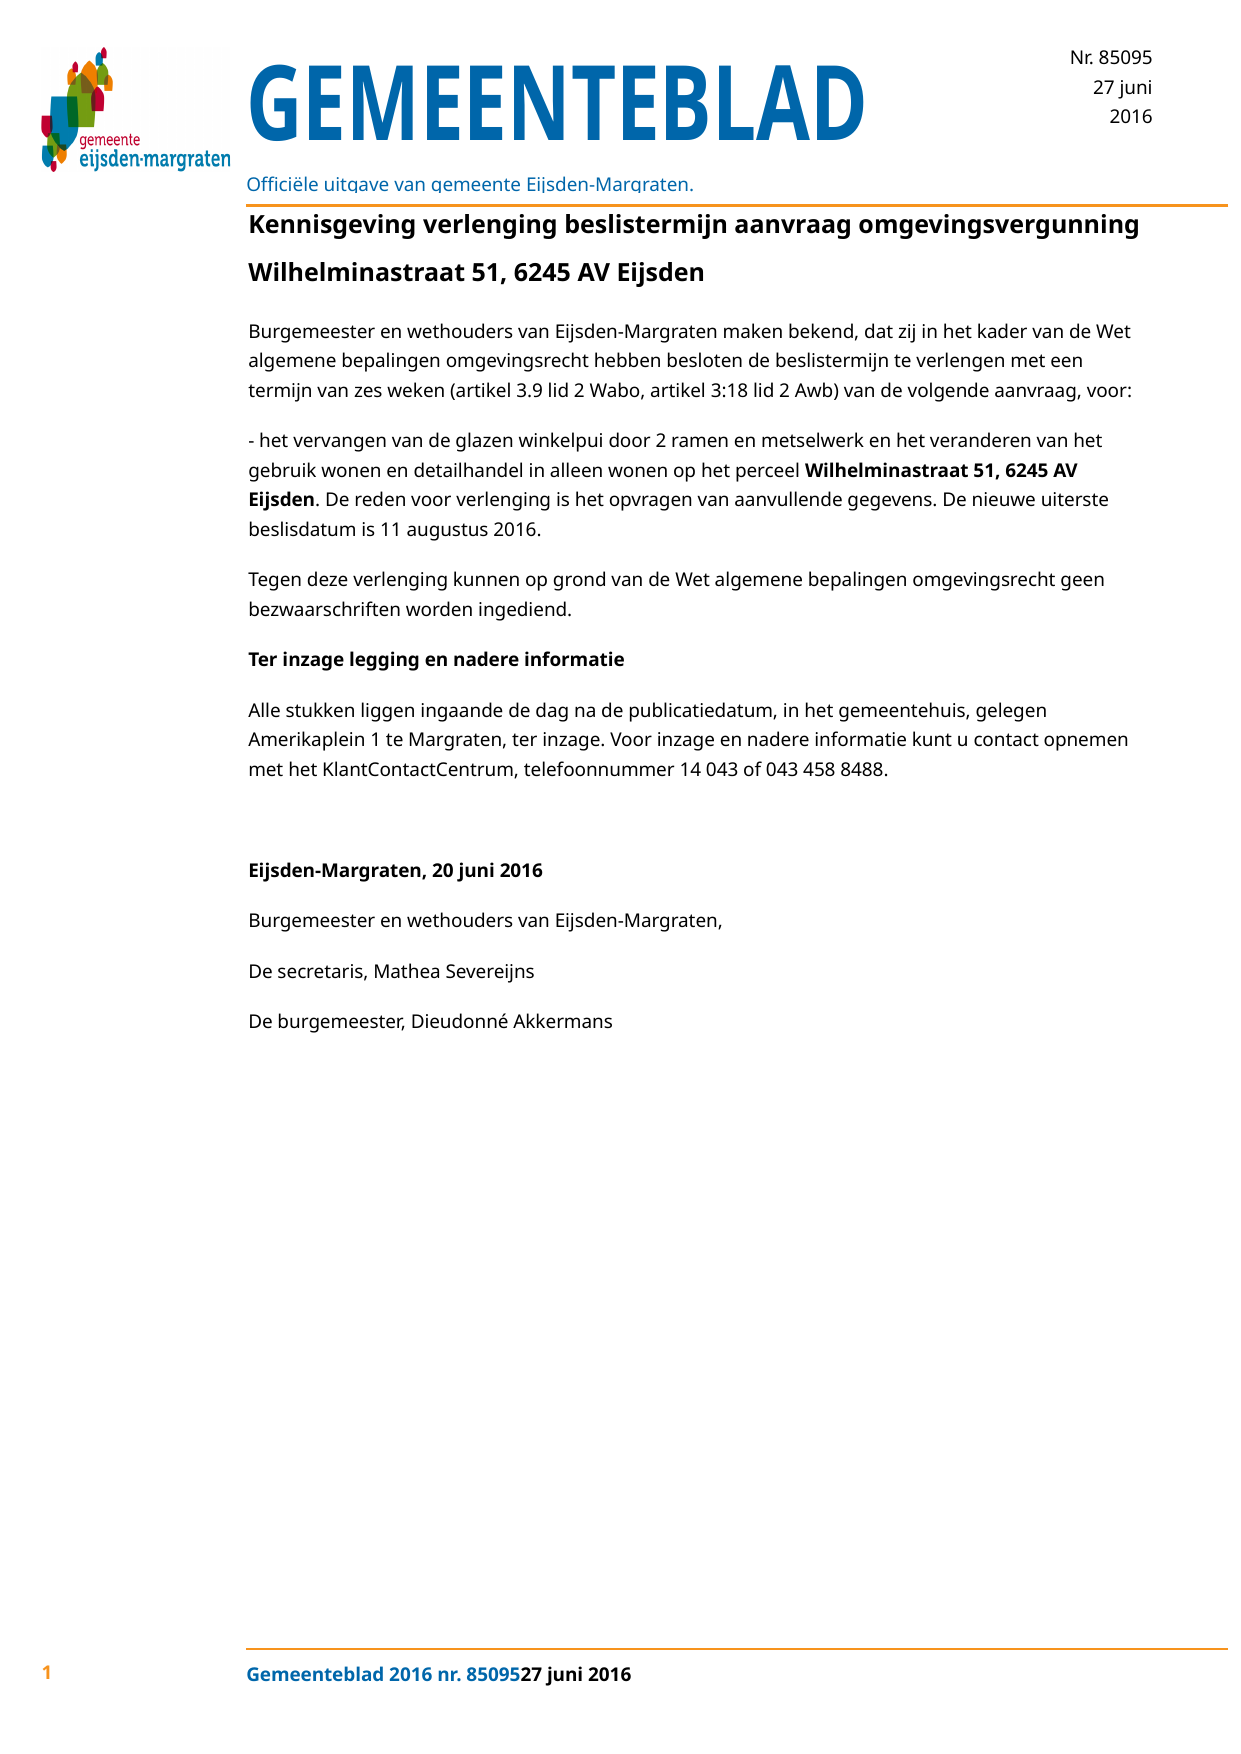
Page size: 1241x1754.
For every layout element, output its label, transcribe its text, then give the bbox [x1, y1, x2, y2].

text Burgemeester en wethouders van Eijsden-Margraten, [248, 907, 1152, 933]
picture [41, 47, 231, 172]
text Ter inzage legging en nadere informatie [248, 647, 1152, 672]
text Alle stukken liggen ingaande de dag na de publicatiedatum, in het gemeentehuis, gelegen Amerikaplein 1 te Margraten, ter inzage. Voor inzage en nadere informatie kunt u contact opnemen met het KlantContactCentrum, telefoonnummer 14 043 of 043 458 8488. [248, 697, 1152, 782]
text Burgemeester en wethouders van Eijsden-Margraten maken bekend, dat zij in het kader van de Wet algemene bepalingen omgevingsrecht hebben besloten de beslistermijn te verlengen met een termijn van zes weken (artikel 3.9 lid 2 Wabo, artikel 3:18 lid 2 Awb) van de volgende aanvraag, voor: [248, 318, 1152, 403]
text Tegen deze verlenging kunnen op grond van de Wet algemene bepalingen omgevingsrecht geen bezwaarschriften worden ingediend. [248, 567, 1152, 622]
text Eijsden-Margraten, 20 juni 2016 [248, 857, 1152, 883]
text De secretaris, Mathea Severeijns [248, 958, 1152, 984]
text De burgemeester, Dieudonné Akkermans [248, 1008, 1152, 1034]
text Kennisgeving verlenging beslistermijn aanvraag omgevingsvergunning Wilhelminastraat 51, 6245 AV Eijsden [248, 207, 1152, 288]
text - het vervangen van de glazen winkelpui door 2 ramen en metselwerk en het veranderen van het gebruik wonen en detailhandel in alleen wonen op het perceel Wilhelminastraat 51, 6245 AV Eijsden. De reden voor verlenging is het opvragen van aanvullende gegevens. De nieuwe uiterste beslisdatum is 11 augustus 2016. [248, 427, 1152, 542]
